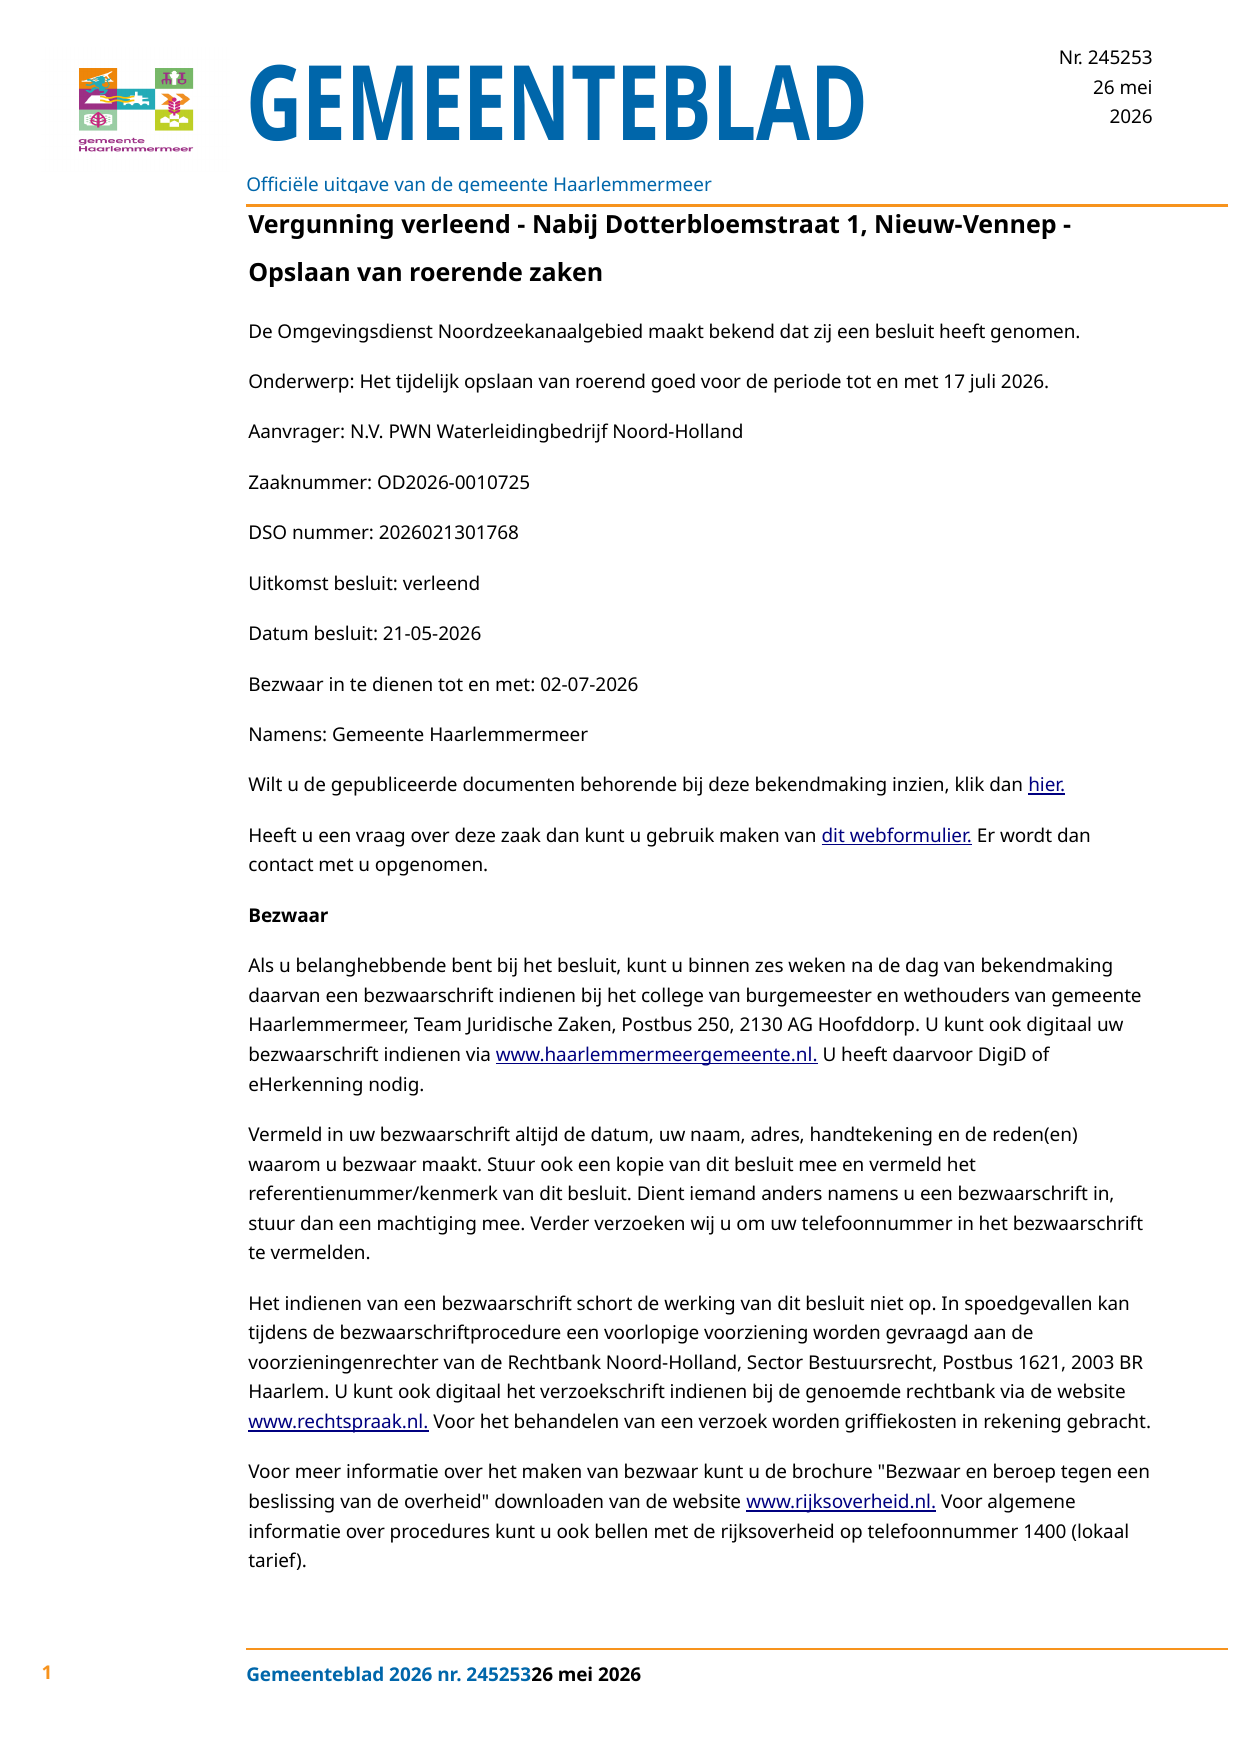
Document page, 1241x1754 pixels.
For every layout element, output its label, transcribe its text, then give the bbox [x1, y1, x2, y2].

text Uitkomst besluit: verleend [248, 570, 1152, 596]
text Voor meer informatie over het maken van bezwaar kunt u de brochure "Bezwaar en beroep tegen een beslissing van de overheid" downloaden van de website www.rijksoverheid.nl. Voor algemene informatie over procedures kunt u ook bellen met de rijksoverheid op telefoonnummer 1400 (lokaal tarief). [248, 1459, 1152, 1573]
text Aanvrager: N.V. PWN Waterleidingbedrijf Noord-Holland [248, 419, 1152, 444]
text Bezwaar in te dienen tot en met: 02-07-2026 [248, 671, 1152, 697]
text Als u belanghebbende bent bij het besluit, kunt u binnen zes weken na de dag van bekendmaking daarvan een bezwaarschrift indienen bij het college van burgemeester en wethouders van gemeente Haarlemmermeer, Team Juridische Zaken, Postbus 250, 2130 AG Hoofddorp. U kunt ook digitaal uw bezwaarschrift indienen via www.haarlemmermeergemeente.nl. U heeft daarvoor DigiD of eHerkenning nodig. [248, 952, 1152, 1097]
text Onderwerp: Het tijdelijk opslaan van roerend goed voor de periode tot en met 17 juli 2026. [248, 368, 1152, 394]
text Het indienen van een bezwaarschrift schort de werking van dit besluit niet op. In spoedgevallen kan tijdens de bezwaarschriftprocedure een voorlopige voorziening worden gevraagd aan de voorzieningenrechter van de Rechtbank Noord-Holland, Sector Bestuursrecht, Postbus 1621, 2003 BR Haarlem. U kunt ook digitaal het verzoekschrift indienen bij de genoemde rechtbank via de website www.rechtspraak.nl. Voor het behandelen van een verzoek worden griffiekosten in rekening gebracht. [248, 1290, 1152, 1434]
text Vergunning verleend - Nabij Dotterbloemstraat 1, Nieuw-Vennep - Opslaan van roerende zaken [248, 207, 1152, 288]
text Namens: Gemeente Haarlemmermeer [248, 721, 1152, 747]
text Heeft u een vraag over deze zaak dan kunt u gebruik maken van dit webformulier. Er wordt dan contact met u opgenomen. [248, 822, 1152, 877]
text DSO nummer: 2026021301768 [248, 519, 1152, 545]
text De Omgevingsdienst Noordzeekanaalgebied maakt bekend dat zij een besluit heeft genomen. [248, 318, 1152, 344]
text Datum besluit: 21-05-2026 [248, 620, 1152, 646]
text Wilt u de gepubliceerde documenten behorende bij deze bekendmaking inzien, klik dan hier. [248, 772, 1152, 797]
text Bezwaar [248, 902, 1152, 928]
text Zaaknummer: OD2026-0010725 [248, 469, 1152, 495]
picture [41, 47, 231, 172]
text Vermeld in uw bezwaarschrift altijd de datum, uw naam, adres, handtekening en de reden(en) waarom u bezwaar maakt. Stuur ook een kopie van dit besluit mee en vermeld het referentienummer/kenmerk van dit besluit. Dient iemand anders namens u een bezwaarschrift in, stuur dan een machtiging mee. Verder verzoeken wij u om uw telefoonnummer in het bezwaarschrift te vermelden. [248, 1121, 1152, 1265]
